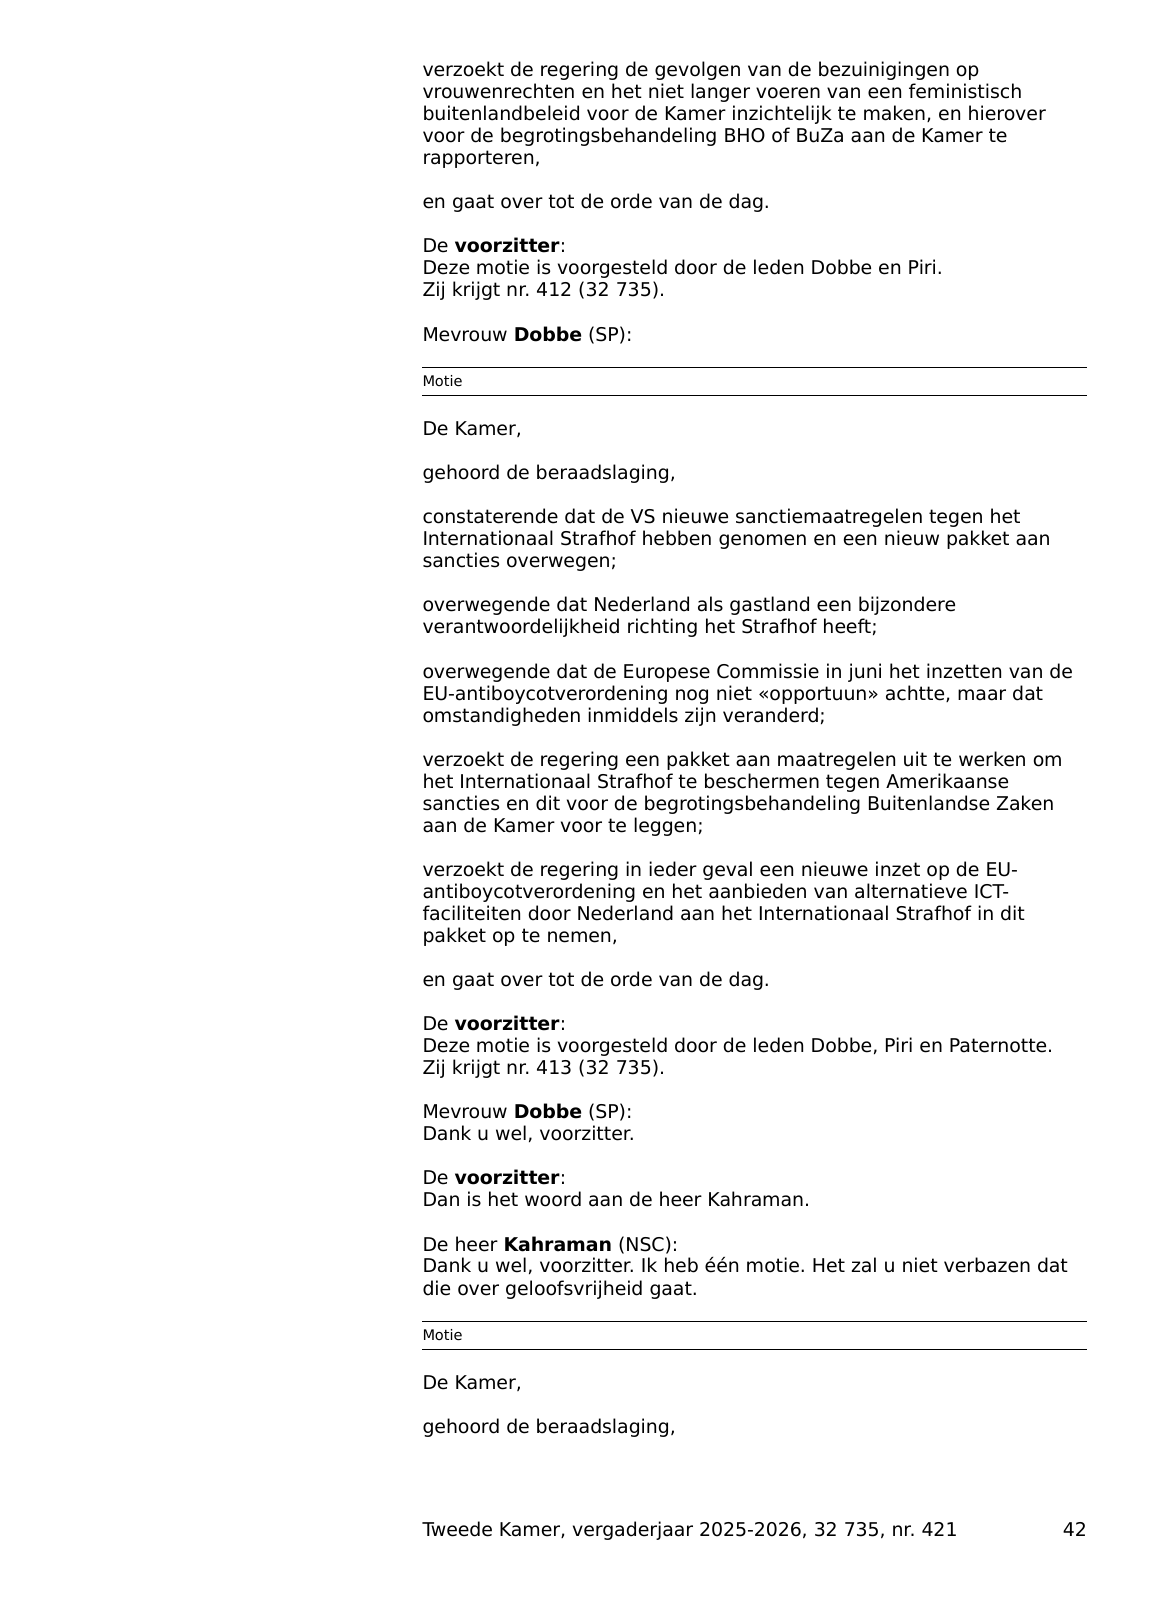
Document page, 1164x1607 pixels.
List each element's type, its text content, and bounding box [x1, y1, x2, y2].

text verzoekt de regering een pakket aan maatregelen uit te werken om het Internationaal Strafhof te beschermen tegen Amerikaanse sancties en dit voor de begrotingsbehandeling Buitenlandse Zaken aan de Kamer voor te leggen; [422, 749, 1087, 837]
text overwegende dat de Europese Commissie in juni het inzetten van de EU-antiboycotverordening nog niet «opportuun» achtte, maar dat omstandigheden inmiddels zijn veranderd; [422, 661, 1087, 726]
text Dank u wel, voorzitter. Ik heb één motie. Het zal u niet verbazen dat die over geloofsvrijheid gaat. [422, 1255, 1087, 1299]
text De voorzitter: [422, 1013, 1087, 1035]
text gehoord de beraadslaging, [422, 1416, 1087, 1438]
text Deze motie is voorgesteld door de leden Dobbe, Piri en Paternotte. [422, 1035, 1087, 1057]
text Zij krijgt nr. 412 (32 735). [422, 279, 1087, 301]
text Mevrouw Dobbe (SP): [422, 323, 1087, 345]
text Dan is het woord aan de heer Kahraman. [422, 1189, 1087, 1211]
text De voorzitter: [422, 1167, 1087, 1189]
text De Kamer, [422, 418, 1087, 440]
text Deze motie is voorgesteld door de leden Dobbe en Piri. [422, 257, 1087, 279]
text gehoord de beraadslaging, [422, 462, 1087, 484]
table_header Motie [422, 1322, 1087, 1349]
text De Kamer, [422, 1372, 1087, 1394]
text verzoekt de regering in ieder geval een nieuwe inzet op de EU-antiboycotverordening en het aanbieden van alternatieve ICT-faciliteiten door Nederland aan het Internationaal Strafhof in dit pakket op te nemen, [422, 859, 1087, 947]
text Dank u wel, voorzitter. [422, 1123, 1087, 1145]
table_header Motie [422, 368, 1087, 395]
text verzoekt de regering de gevolgen van de bezuinigingen op vrouwenrechten en het niet langer voeren van een feministisch buitenlandbeleid voor de Kamer inzichtelijk te maken, en hierover voor de begrotingsbehandeling BHO of BuZa aan de Kamer te rapporteren, [422, 59, 1087, 169]
text constaterende dat de VS nieuwe sanctiemaatregelen tegen het Internationaal Strafhof hebben genomen en een nieuw pakket aan sancties overwegen; [422, 506, 1087, 572]
text Mevrouw Dobbe (SP): [422, 1101, 1087, 1123]
text en gaat over tot de orde van de dag. [422, 969, 1087, 991]
text overwegende dat Nederland als gastland een bijzondere verantwoordelijkheid richting het Strafhof heeft; [422, 594, 1087, 638]
text De heer Kahraman (NSC): [422, 1233, 1087, 1255]
text Zij krijgt nr. 413 (32 735). [422, 1057, 1087, 1079]
text en gaat over tot de orde van de dag. [422, 191, 1087, 213]
text De voorzitter: [422, 235, 1087, 257]
